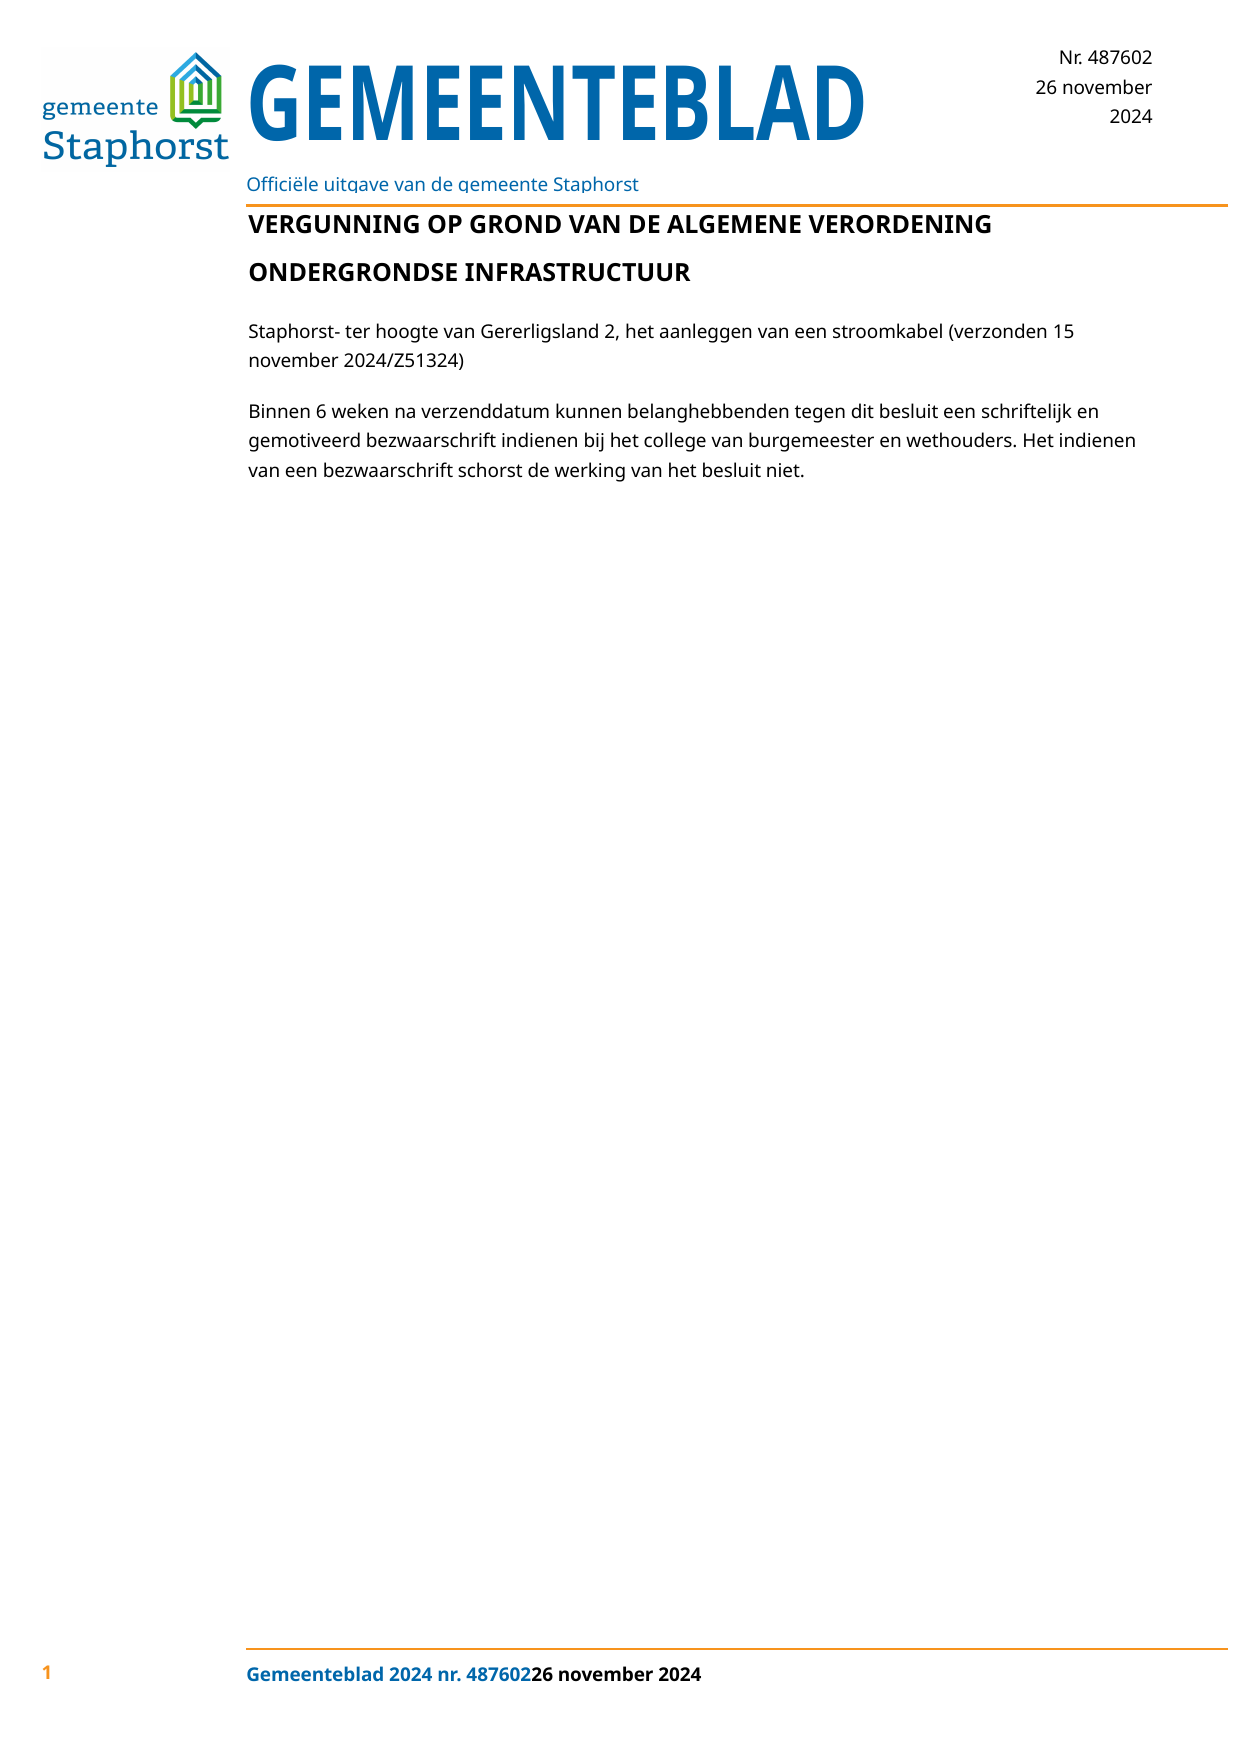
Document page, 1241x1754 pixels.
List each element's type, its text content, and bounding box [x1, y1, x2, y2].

text Binnen 6 weken na verzenddatum kunnen belanghebbenden tegen dit besluit een schriftelijk en gemotiveerd bezwaarschrift indienen bij het college van burgemeester en wethouders. Het indienen van een bezwaarschrift schorst de werking van het besluit niet. [248, 398, 1152, 483]
text VERGUNNING OP GROND VAN DE ALGEMENE VERORDENING ONDERGRONDSE INFRASTRUCTUUR [248, 207, 1152, 288]
text Staphorst- ter hoogte van Gererligsland 2, het aanleggen van een stroomkabel (verzonden 15 november 2024/Z51324) [248, 318, 1152, 373]
picture [41, 47, 231, 172]
